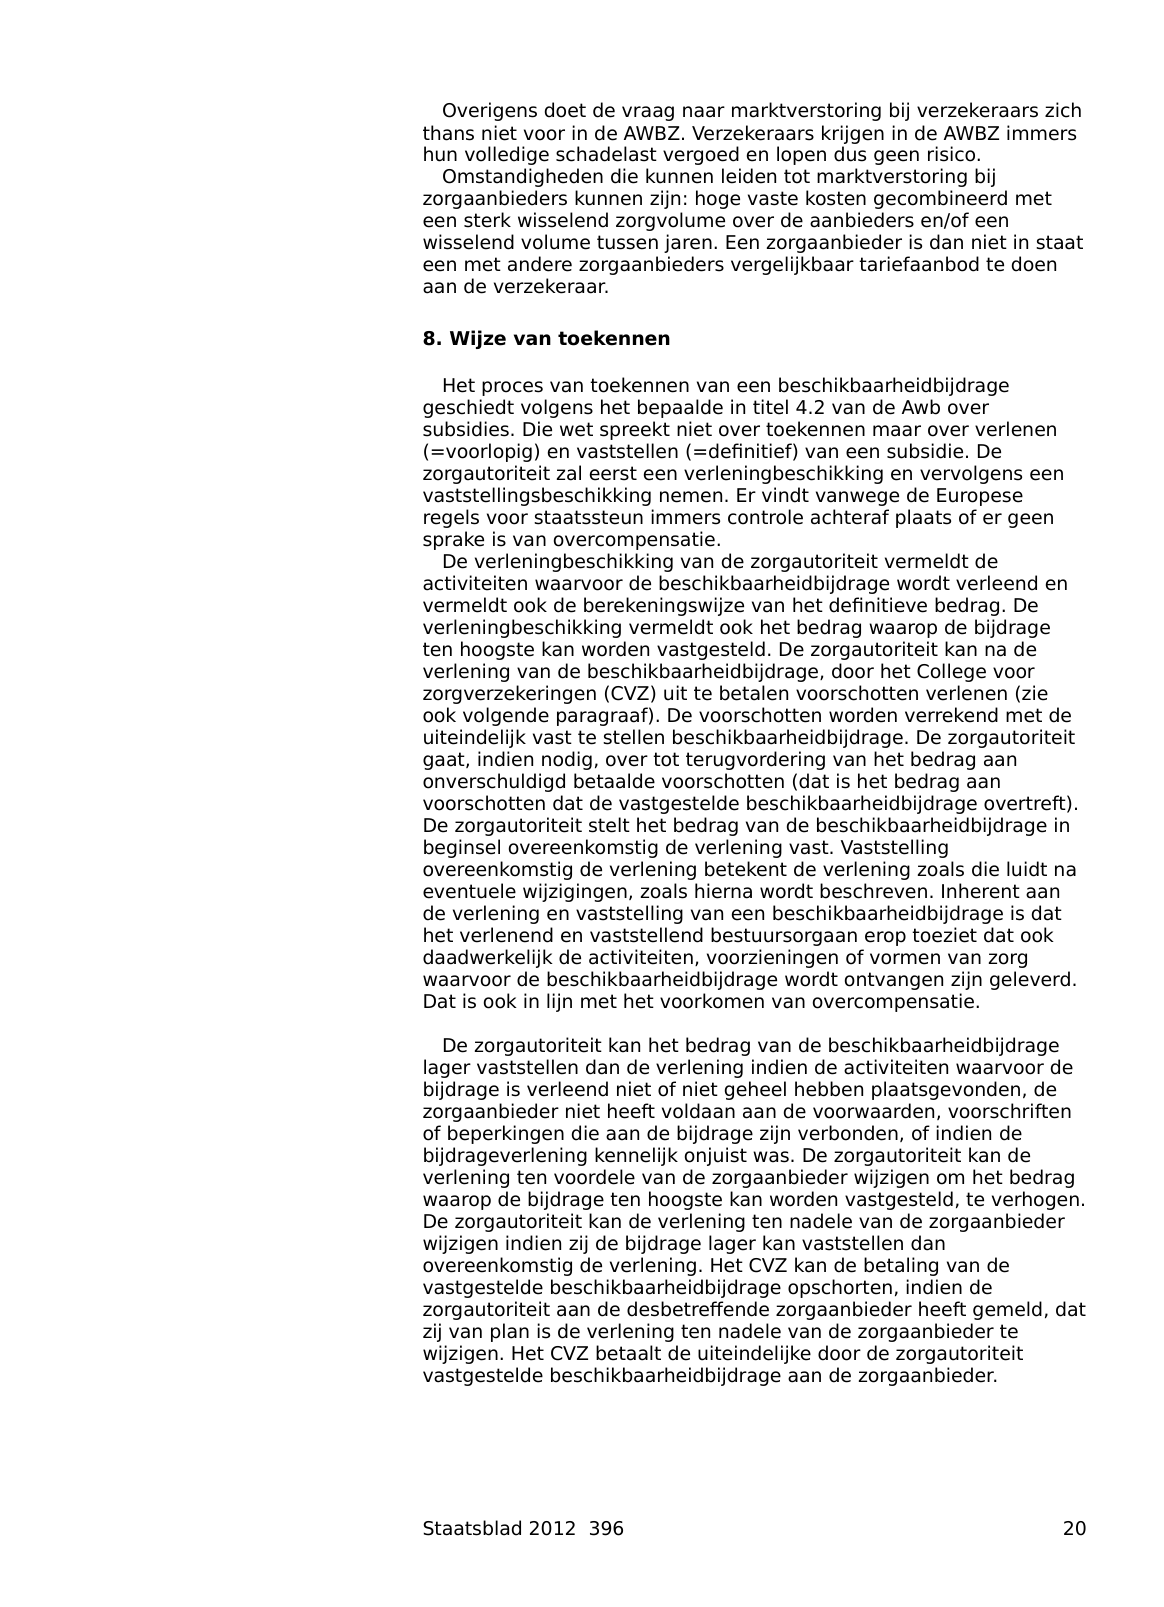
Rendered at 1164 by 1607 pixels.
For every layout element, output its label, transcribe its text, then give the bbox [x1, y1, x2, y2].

text De verleningbeschikking van de zorgautoriteit vermeldt de activiteiten waarvoor de beschikbaarheidbijdrage wordt verleend en vermeldt ook de berekeningswijze van het definitieve bedrag. De verleningbeschikking vermeldt ook het bedrag waarop de bijdrage ten hoogste kan worden vastgesteld. De zorgautoriteit kan na de verlening van de beschikbaarheidbijdrage, door het College voor zorgverzekeringen (CVZ) uit te betalen voorschotten verlenen (zie ook volgende paragraaf). De voorschotten worden verrekend met de uiteindelijk vast te stellen beschikbaarheidbijdrage. De zorgautoriteit gaat, indien nodig, over tot terugvordering van het bedrag aan onverschuldigd betaalde voorschotten (dat is het bedrag aan voorschotten dat de vastgestelde beschikbaarheidbijdrage overtreft). De zorgautoriteit stelt het bedrag van de beschikbaarheidbijdrage in beginsel overeenkomstig de verlening vast. Vaststelling overeenkomstig de verlening betekent de verlening zoals die luidt na eventuele wijzigingen, zoals hierna wordt beschreven. Inherent aan de verlening en vaststelling van een beschikbaarheidbijdrage is dat het verlenend en vaststellend bestuursorgaan erop toeziet dat ook daadwerkelijk de activiteiten, voorzieningen of vormen van zorg waarvoor de beschikbaarheidbijdrage wordt ontvangen zijn geleverd. Dat is ook in lijn met het voorkomen van overcompensatie. [422, 551, 1087, 1013]
text De zorgautoriteit kan het bedrag van de beschikbaarheidbijdrage lager vaststellen dan de verlening indien de activiteiten waarvoor de bijdrage is verleend niet of niet geheel hebben plaatsgevonden, de zorgaanbieder niet heeft voldaan aan de voorwaarden, voorschriften of beperkingen die aan de bijdrage zijn verbonden, of indien de bijdrageverlening kennelijk onjuist was. De zorgautoriteit kan de verlening ten voordele van de zorgaanbieder wijzigen om het bedrag waarop de bijdrage ten hoogste kan worden vastgesteld, te verhogen. De zorgautoriteit kan de verlening ten nadele van de zorgaanbieder wijzigen indien zij de bijdrage lager kan vaststellen dan overeenkomstig de verlening. Het CVZ kan de betaling van de vastgestelde beschikbaarheidbijdrage opschorten, indien de zorgautoriteit aan de desbetreffende zorgaanbieder heeft gemeld, dat zij van plan is de verlening ten nadele van de zorgaanbieder te wijzigen. Het CVZ betaalt de uiteindelijke door de zorgautoriteit vastgestelde beschikbaarheidbijdrage aan de zorgaanbieder. [422, 1035, 1087, 1386]
text Het proces van toekennen van een beschikbaarheidbijdrage geschiedt volgens het bepaalde in titel 4.2 van de Awb over subsidies. Die wet spreekt niet over toekennen maar over verlenen (=voorlopig) en vaststellen (=definitief) van een subsidie. De zorgautoriteit zal eerst een verleningbeschikking en vervolgens een vaststellingsbeschikking nemen. Er vindt vanwege de Europese regels voor staatssteun immers controle achteraf plaats of er geen sprake is van overcompensatie. [422, 375, 1087, 551]
text Omstandigheden die kunnen leiden tot marktverstoring bij zorgaanbieders kunnen zijn: hoge vaste kosten gecombineerd met een sterk wisselend zorgvolume over de aanbieders en/of een wisselend volume tussen jaren. Een zorgaanbieder is dan niet in staat een met andere zorgaanbieders vergelijkbaar tariefaanbod te doen aan de verzekeraar. [422, 166, 1087, 298]
subtitle 8. Wijze van toekennen [422, 328, 1087, 350]
text Overigens doet de vraag naar marktverstoring bij verzekeraars zich thans niet voor in de AWBZ. Verzekeraars krijgen in de AWBZ immers hun volledige schadelast vergoed en lopen dus geen risico. [422, 100, 1087, 166]
